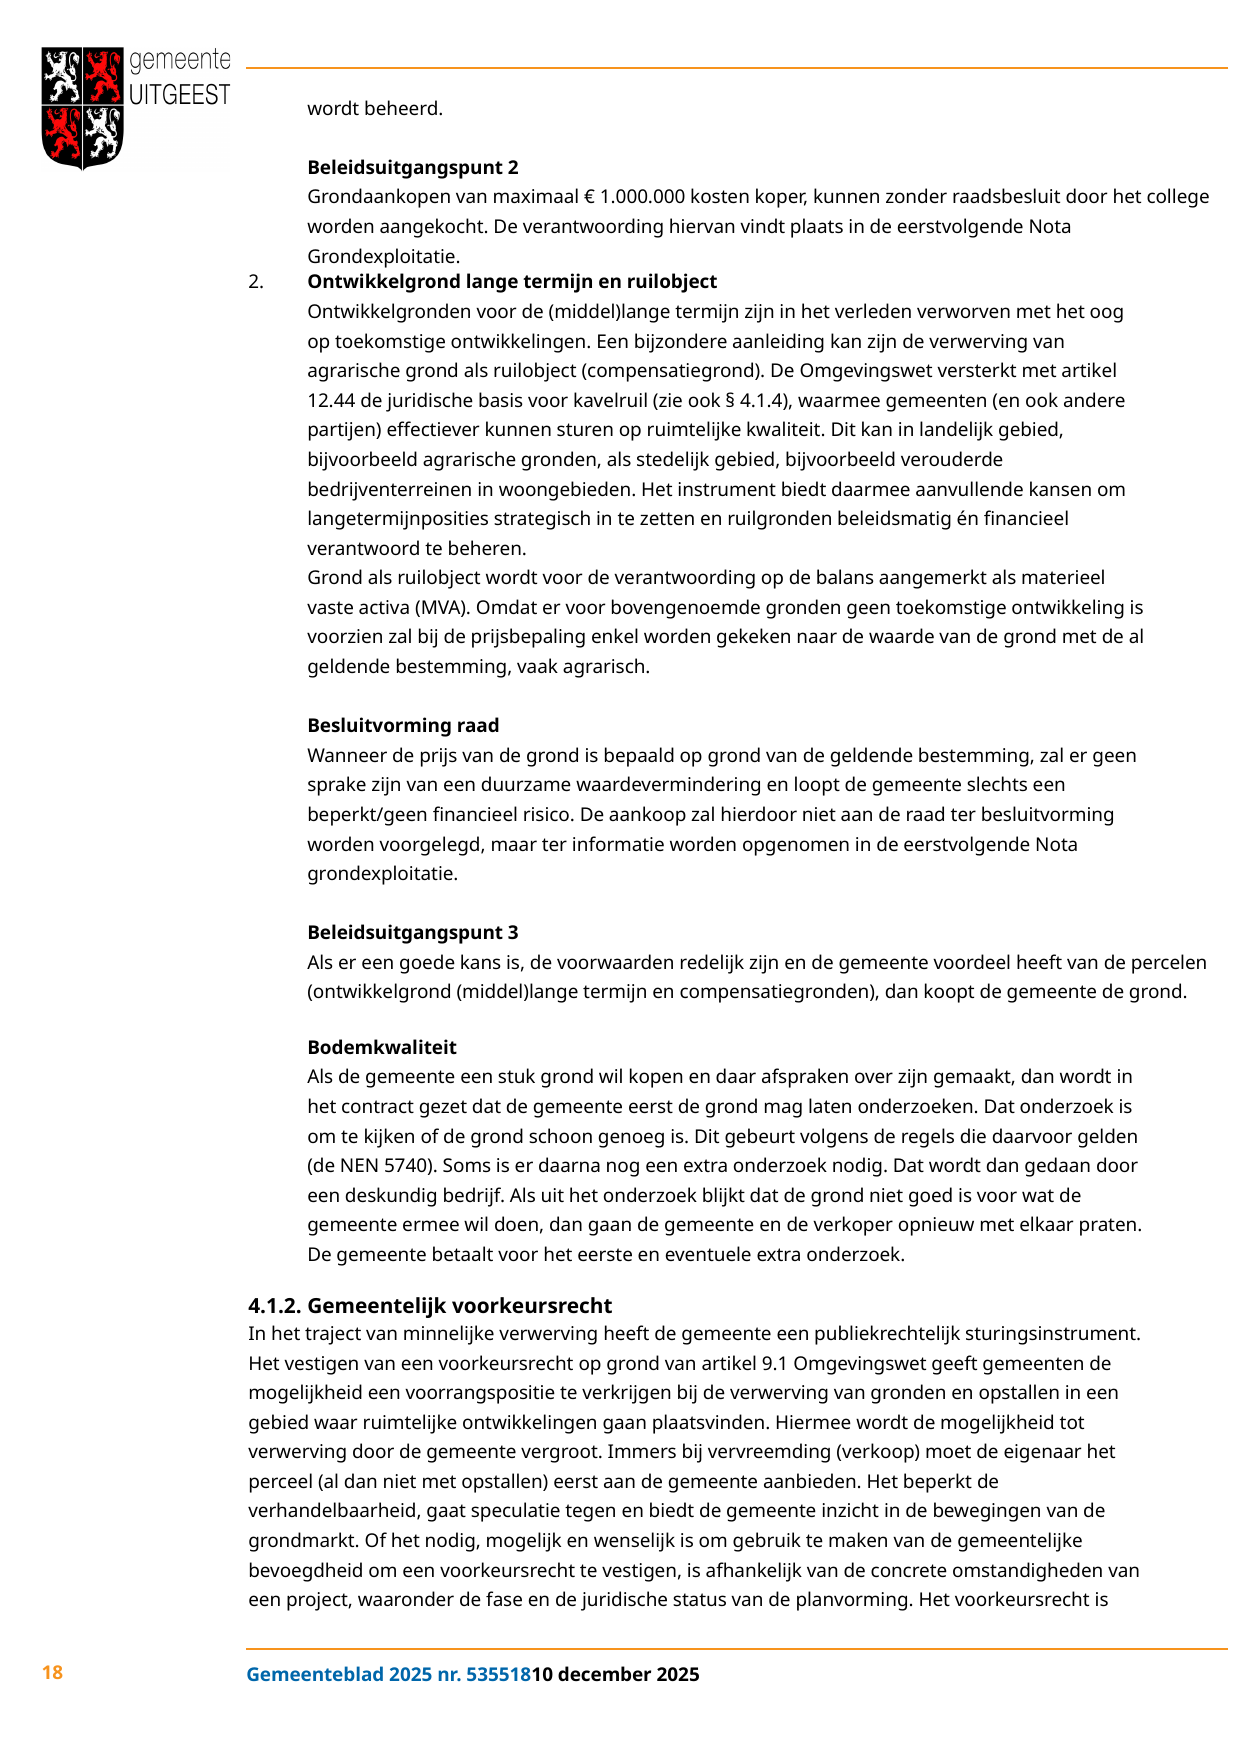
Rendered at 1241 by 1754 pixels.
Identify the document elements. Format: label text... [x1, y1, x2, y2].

text In het traject van minnelijke verwerving heeft de gemeente een publiekrechtelijk sturingsinstrument. Het vestigen van een voorkeursrecht op grond van artikel 9.1 Omgevingswet geeft gemeenten de mogelijkheid een voorrangspositie te verkrijgen bij de verwerving van gronden en opstallen in een gebied waar ruimtelijke ontwikkelingen gaan plaatsvinden. Hiermee wordt de mogelijkheid tot verwerving door de gemeente vergroot. Immers bij vervreemding (verkoop) moet de eigenaar het perceel (al dan niet met opstallen) eerst aan de gemeente aanbieden. Het beperkt de verhandelbaarheid, gaat speculatie tegen en biedt de gemeente inzicht in de bewegingen van de grondmarkt. Of het nodig, mogelijk en wenselijk is om gebruik te maken van de gemeentelijke bevoegdheid om een voorkeursrecht te vestigen, is afhankelijk van de concrete omstandigheden van een project, waaronder de fase en de juridische status van de planvorming. Het voorkeursrecht is [248, 1320, 1152, 1612]
list Als de gemeente een stuk grond wil kopen en daar afspraken over zijn gemaakt, dan wordt in het contract gezet dat de gemeente eerst de grond mag laten onderzoeken. Dat onderzoek is om te kijken of de grond schoon genoeg is. Dit gebeurt volgens de regels die daarvoor gelden (de NEN 5740). Soms is er daarna nog een extra onderzoek nodig. Dat wordt dan gedaan door een deskundig bedrijf. Als uit het onderzoek blijkt dat de grond niet goed is voor wat de gemeente ermee wil doen, dan gaan de gemeente en de verkoper opnieuw met elkaar praten. De gemeente betaalt voor het eerste en eventuele extra onderzoek. [248, 1064, 1152, 1267]
list Ontwikkelgrond lange termijn en ruilobject [248, 269, 1152, 294]
list Bodemkwaliteit [248, 1034, 1152, 1060]
text 4.1.2. Gemeentelijk voorkeursrecht [248, 1292, 1152, 1320]
list Besluitvorming raad [248, 712, 1152, 738]
list Ontwikkelgronden voor de (middel)lange termijn zijn in het verleden verworven met het oog op toekomstige ontwikkelingen. Een bijzondere aanleiding kan zijn de verwerving van agrarische grond als ruilobject (compensatiegrond). De Omgevingswet versterkt met artikel 12.44 de juridische basis voor kavelruil (zie ook § 4.1.4), waarmee gemeenten (en ook andere partijen) effectiever kunnen sturen op ruimtelijke kwaliteit. Dit kan in landelijk gebied, bijvoorbeeld agrarische gronden, als stedelijk gebied, bijvoorbeeld verouderde bedrijventerreinen in woongebieden. Het instrument biedt daarmee aanvullende kansen om langetermijnposities strategisch in te zetten en ruilgronden beleidsmatig én financieel verantwoord te beheren. [248, 298, 1152, 561]
table_header Beleidsuitgangspunt 2 Grondaankopen van maximaal € 1.000.000 kosten koper, kunnen zonder raadsbesluit door het college worden aangekocht. De verantwoording hiervan vindt plaats in de eerstvolgende Nota Grondexploitatie. [307, 154, 1211, 268]
list Grond als ruilobject wordt voor de verantwoording op de balans aangemerkt als materieel vaste activa (MVA). Omdat er voor bovengenoemde gronden geen toekomstige ontwikkeling is voorzien zal bij de prijsbepaling enkel worden gekeken naar de waarde van de grond met de al geldende bestemming, vaak agrarisch. [248, 564, 1152, 679]
picture [41, 47, 231, 172]
table_header Beleidsuitgangspunt 3 Als er een goede kans is, de voorwaarden redelijk zijn en de gemeente voordeel heeft van de percelen (ontwikkelgrond (middel)lange termijn en compensatiegronden), dan koopt de gemeente de grond. [307, 920, 1211, 1004]
list Wanneer de prijs van de grond is bepaald op grond van de geldende bestemming, zal er geen sprake zijn van een duurzame waardevermindering en loopt de gemeente slechts een beperkt/geen financieel risico. De aankoop zal hierdoor niet aan de raad ter besluitvorming worden voorgelegd, maar ter informatie worden opgenomen in de eerstvolgende Nota grondexploitatie. [248, 742, 1152, 886]
list wordt beheerd. [248, 95, 1152, 121]
